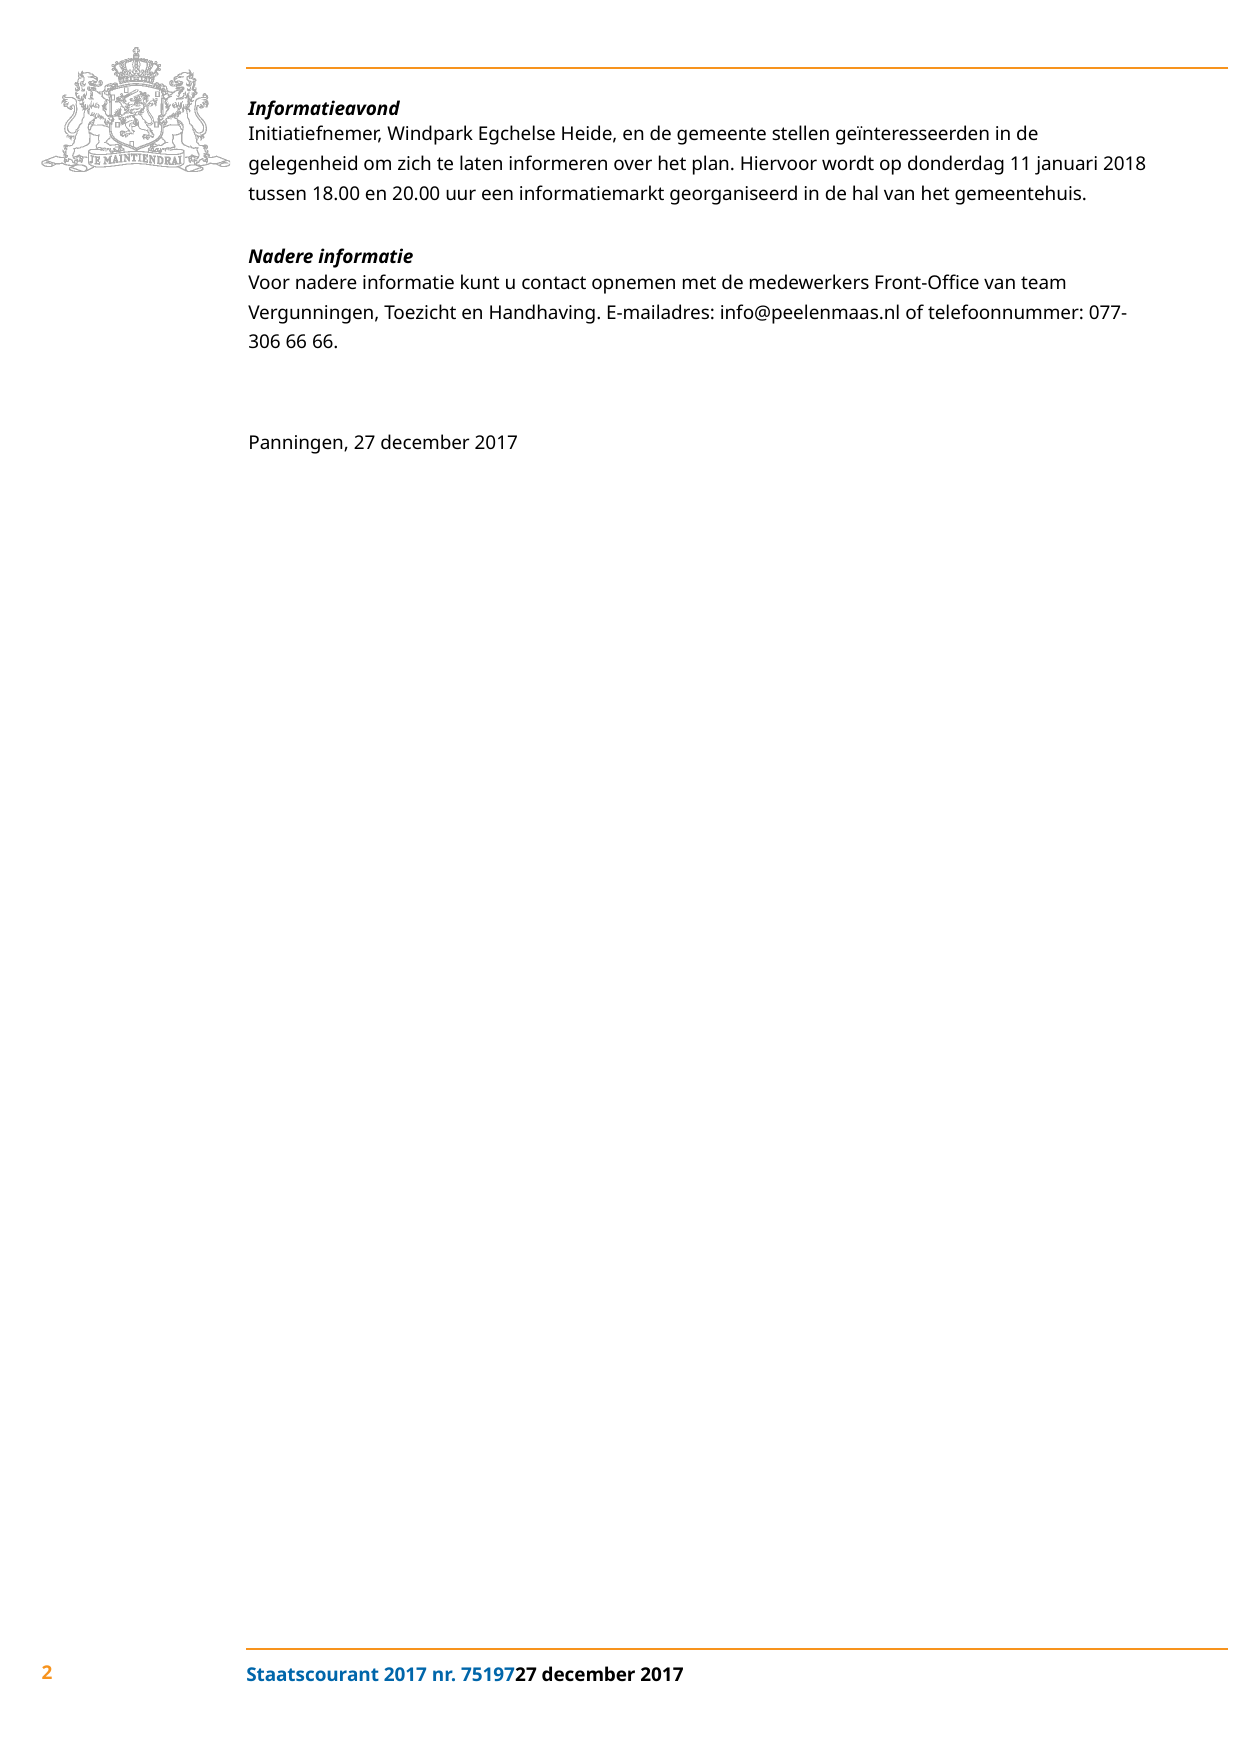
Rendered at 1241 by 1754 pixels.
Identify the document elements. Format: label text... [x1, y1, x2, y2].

text Informatieavond [248, 95, 1152, 121]
text Voor nadere informatie kunt u contact opnemen met de medewerkers Front-Office van team Vergunningen, Toezicht en Handhaving. E-mailadres: info@peelenmaas.nl of telefoonnummer: 077- 306 66 66. [248, 269, 1152, 354]
picture [41, 47, 231, 172]
text Panningen, 27 december 2017 [248, 429, 1152, 455]
text Initiatiefnemer, Windpark Egchelse Heide, en de gemeente stellen geïnteresseerden in de gelegenheid om zich te laten informeren over het plan. Hiervoor wordt op donderdag 11 januari 2018 tussen 18.00 en 20.00 uur een informatiemarkt georganiseerd in de hal van het gemeentehuis. [248, 121, 1152, 205]
text Nadere informatie [248, 244, 1152, 269]
